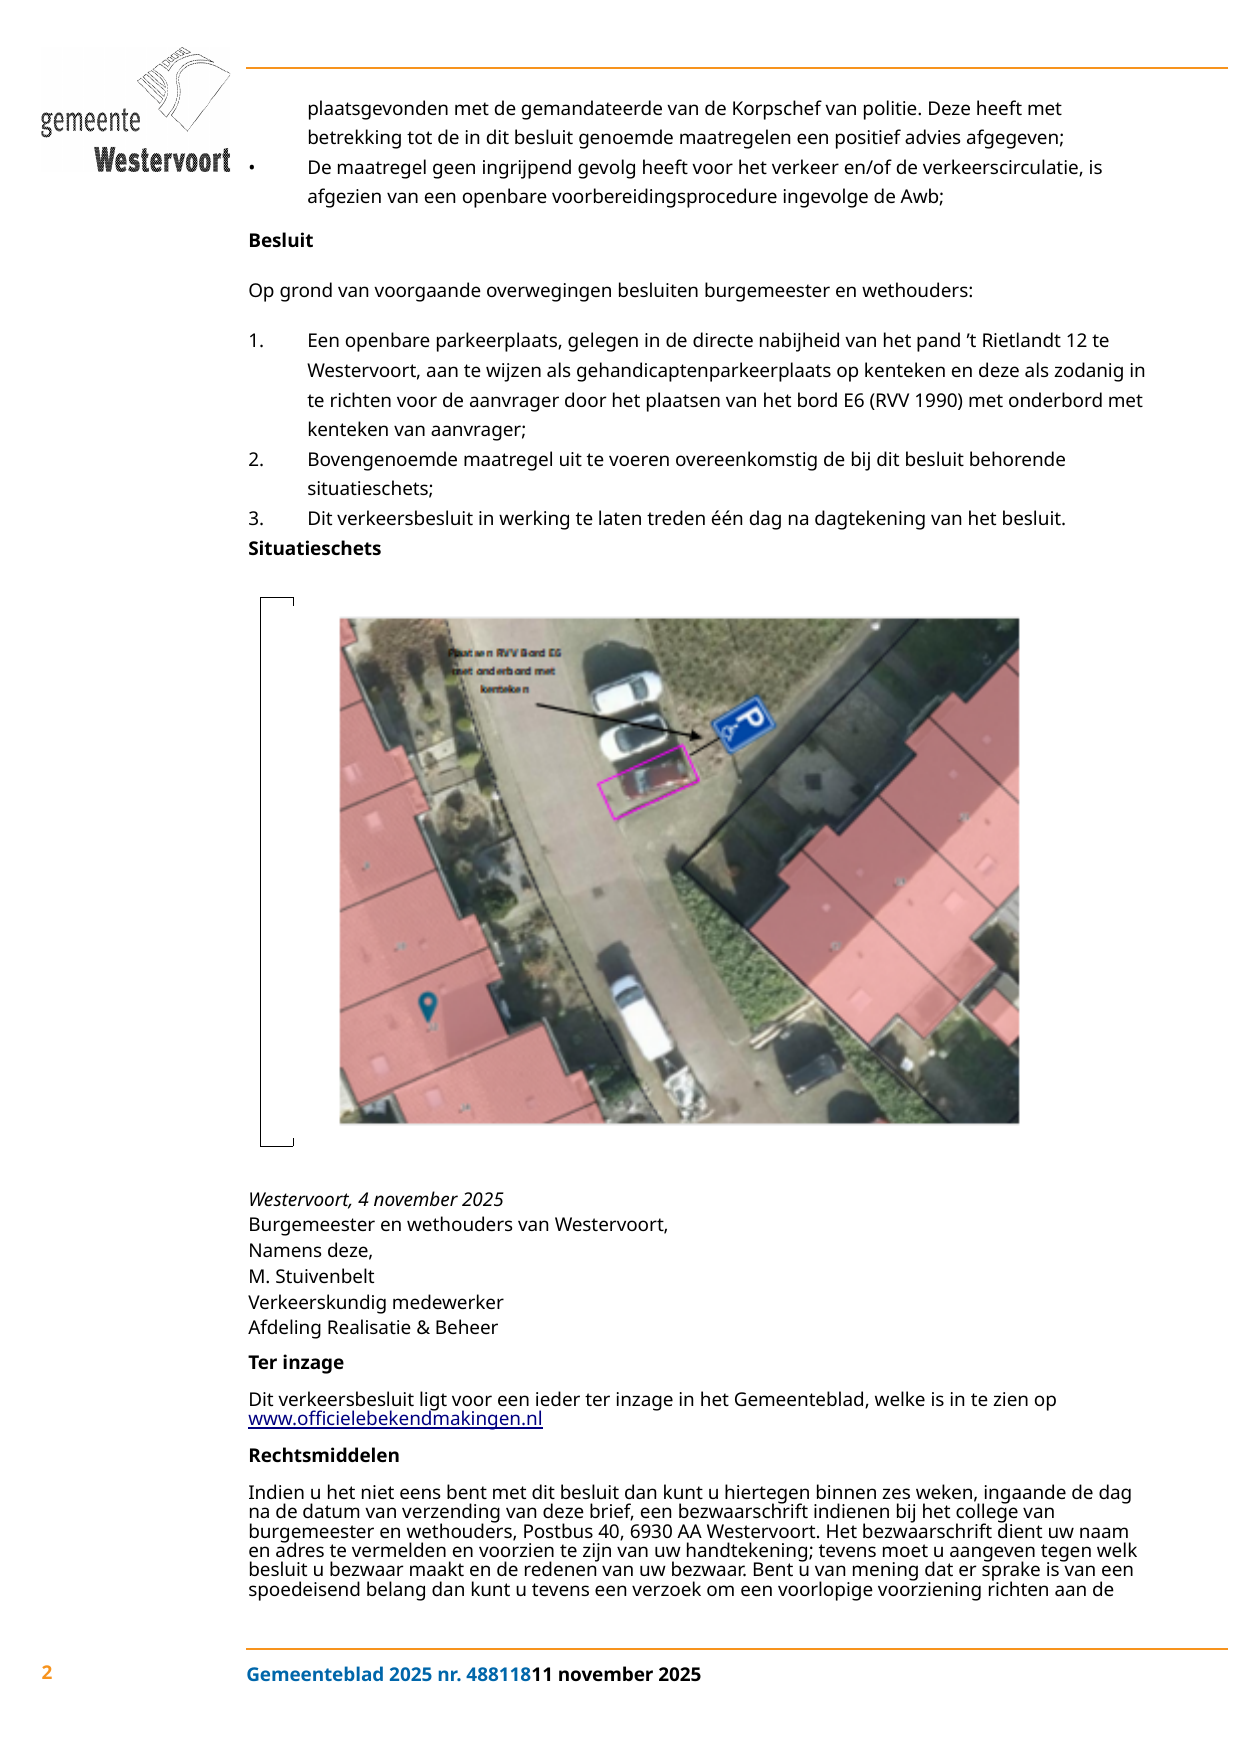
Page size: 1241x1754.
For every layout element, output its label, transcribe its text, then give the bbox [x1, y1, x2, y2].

text Besluit [248, 227, 1152, 252]
text Dit verkeersbesluit ligt voor een ieder ter inzage in het Gemeenteblad, welke is in te zien op www.officielebekendmakingen.nl [248, 1391, 1152, 1429]
text Verkeerskundig medewerker [248, 1289, 1152, 1314]
list Dit verkeersbesluit in werking te laten treden één dag na dagtekening van het besluit. [248, 505, 1152, 531]
text Ter inzage [248, 1354, 1152, 1373]
text Burgemeester en wethouders van Westervoort, [248, 1212, 1152, 1237]
text Situatieschets [248, 535, 1152, 560]
text M. Stuivenbelt [248, 1263, 1152, 1289]
text Rechtsmiddelen [248, 1447, 1152, 1466]
text Afdeling Realisatie & Beheer [248, 1314, 1152, 1340]
list plaatsgevonden met de gemandateerde van de Korpschef van politie. Deze heeft met betrekking tot de in dit besluit genoemde maatregelen een positief advies afgegeven; [248, 95, 1152, 150]
picture [268, 606, 1096, 1138]
text Op grond van voorgaande overwegingen besluiten burgemeester en wethouders: [248, 277, 1152, 303]
list Bovengenoemde maatregel uit te voeren overeenkomstig de bij dit besluit behorende situatieschets; [248, 446, 1152, 501]
picture [41, 47, 231, 172]
text Westervoort, 4 november 2025 [248, 1186, 1152, 1212]
text Namens deze, [248, 1237, 1152, 1263]
text Indien u het niet eens bent met dit besluit dan kunt u hiertegen binnen zes weken, ingaande de dag na de datum van verzending van deze brief, een bezwaarschrift indienen bij het college van burgemeester en wethouders, Postbus 40, 6930 AA Westervoort. Het bezwaarschrift dient uw naam en adres te vermelden en voorzien te zijn van uw handtekening; tevens moet u aangeven tegen welk besluit u bezwaar maakt en de redenen van uw bezwaar. Bent u van mening dat er sprake is van een spoedeisend belang dan kunt u tevens een verzoek om een voorlopige voorziening richten aan de [248, 1484, 1152, 1600]
list Een openbare parkeerplaats, gelegen in de directe nabijheid van het pand ’t Rietlandt 12 te Westervoort, aan te wijzen als gehandicaptenparkeerplaats op kenteken en deze als zodanig in te richten voor de aanvrager door het plaatsen van het bord E6 (RVV 1990) met onderbord met kenteken van aanvrager; [248, 328, 1152, 442]
list De maatregel geen ingrijpend gevolg heeft voor het verkeer en/of de verkeerscirculatie, is afgezien van een openbare voorbereidingsprocedure ingevolge de Awb; [248, 154, 1152, 209]
